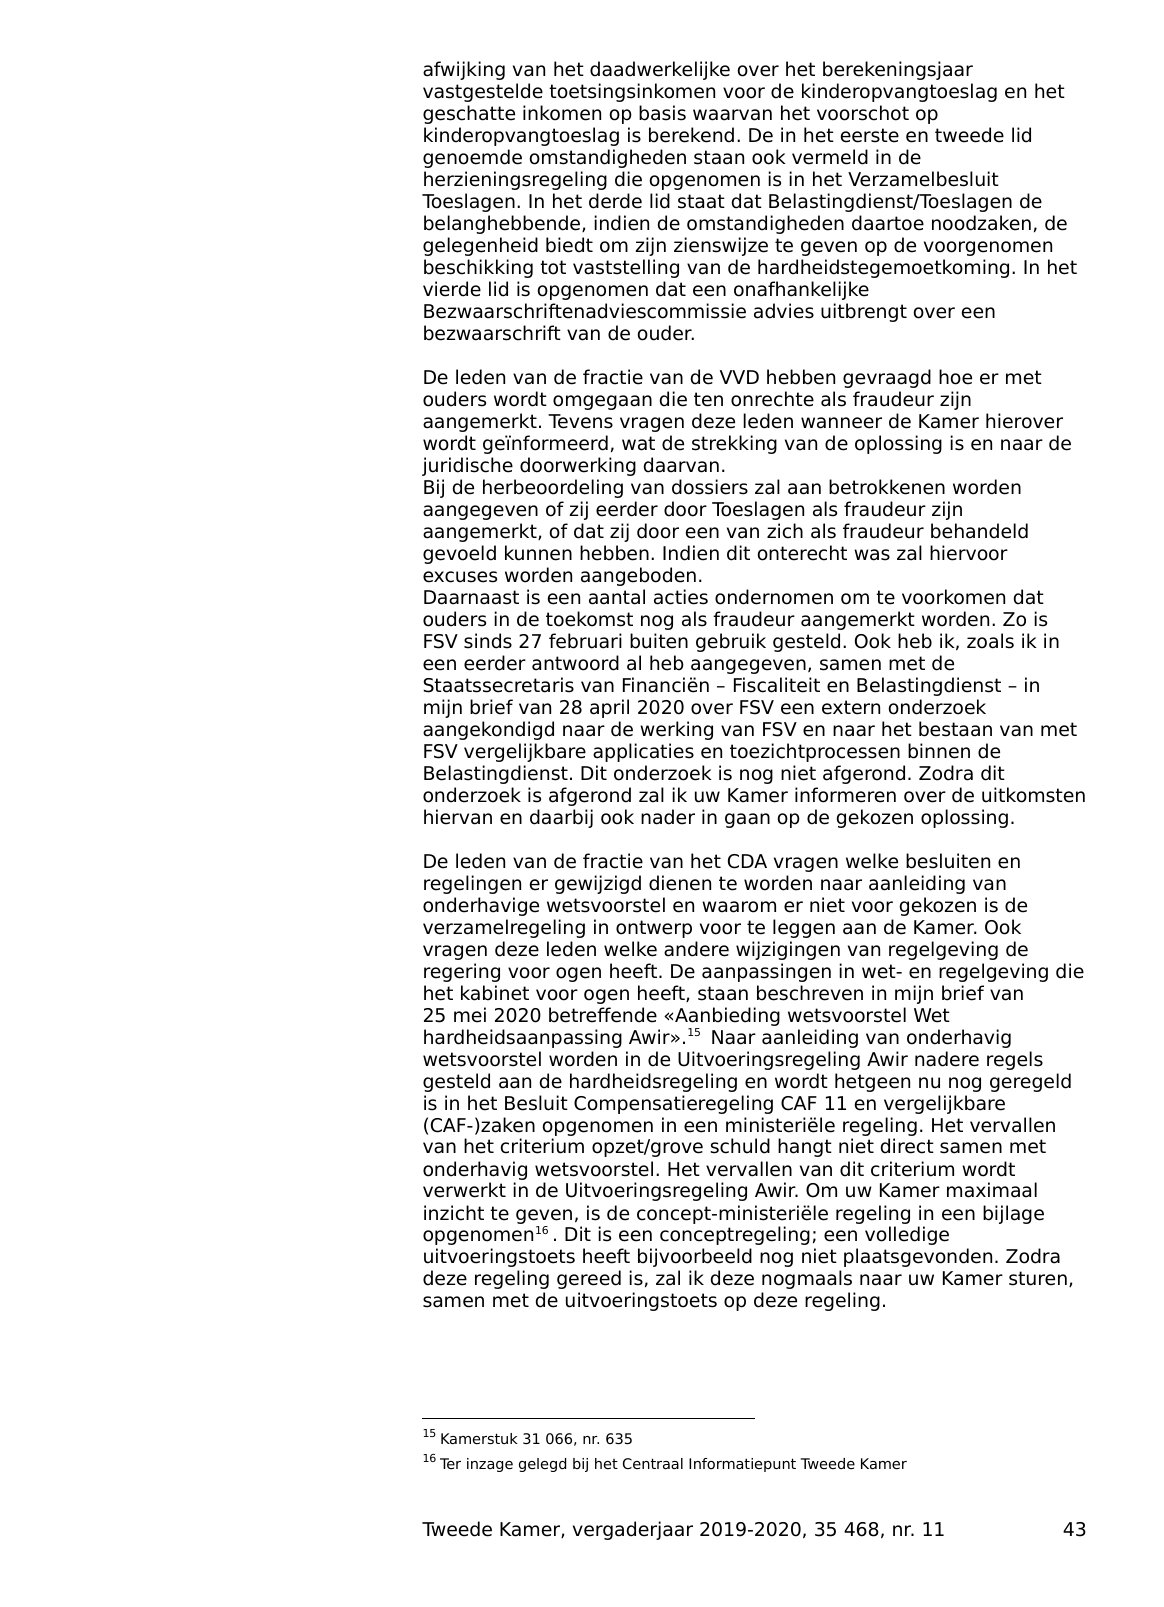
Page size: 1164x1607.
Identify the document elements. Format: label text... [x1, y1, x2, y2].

text Kamerstuk 31 066, nr. 635 [422, 1427, 1087, 1449]
text Daarnaast is een aantal acties ondernomen om te voorkomen dat ouders in de toekomst nog als fraudeur aangemerkt worden. Zo is FSV sinds 27 februari buiten gebruik gesteld. Ook heb ik, zoals ik in een eerder antwoord al heb aangegeven, samen met de Staatssecretaris van Financiën – Fiscaliteit en Belastingdienst – in mijn brief van 28 april 2020 over FSV een extern onderzoek aangekondigd naar de werking van FSV en naar het bestaan van met FSV vergelijkbare applicaties en toezichtprocessen binnen de Belastingdienst. Dit onderzoek is nog niet afgerond. Zodra dit onderzoek is afgerond zal ik uw Kamer informeren over de uitkomsten hiervan en daarbij ook nader in gaan op de gekozen oplossing. [422, 587, 1087, 828]
text De leden van de fractie van de VVD hebben gevraagd hoe er met ouders wordt omgegaan die ten onrechte als fraudeur zijn aangemerkt. Tevens vragen deze leden wanneer de Kamer hierover wordt geïnformeerd, wat de strekking van de oplossing is en naar de juridische doorwerking daarvan. [422, 367, 1087, 477]
text afwijking van het daadwerkelijke over het berekeningsjaar vastgestelde toetsingsinkomen voor de kinderopvangtoeslag en het geschatte inkomen op basis waarvan het voorschot op kinderopvangtoeslag is berekend. De in het eerste en tweede lid genoemde omstandigheden staan ook vermeld in de herzieningsregeling die opgenomen is in het Verzamelbesluit Toeslagen. In het derde lid staat dat Belastingdienst/Toeslagen de belanghebbende, indien de omstandigheden daartoe noodzaken, de gelegenheid biedt om zijn zienswijze te geven op de voorgenomen beschikking tot vaststelling van de hardheidstegemoetkoming. In het vierde lid is opgenomen dat een onafhankelijke Bezwaarschriftenadviescommissie advies uitbrengt over een bezwaarschrift van de ouder. [422, 59, 1087, 345]
text De leden van de fractie van het CDA vragen welke besluiten en regelingen er gewijzigd dienen te worden naar aanleiding van onderhavige wetsvoorstel en waarom er niet voor gekozen is de verzamelregeling in ontwerp voor te leggen aan de Kamer. Ook vragen deze leden welke andere wijzigingen van regelgeving de regering voor ogen heeft. De aanpassingen in wet- en regelgeving die het kabinet voor ogen heeft, staan beschreven in mijn brief van 25 mei 2020 betreffende «Aanbieding wetsvoorstel Wet hardheidsaanpassing Awir». Naar aanleiding van onderhavig wetsvoorstel worden in de Uitvoeringsregeling Awir nadere regels gesteld aan de hardheidsregeling en wordt hetgeen nu nog geregeld is in het Besluit Compensatieregeling CAF 11 en vergelijkbare (CAF-)zaken opgenomen in een ministeriële regeling. Het vervallen van het criterium opzet/grove schuld hangt niet direct samen met onderhavig wetsvoorstel. Het vervallen van dit criterium wordt verwerkt in de Uitvoeringsregeling Awir. Om uw Kamer maximaal inzicht te geven, is de concept-ministeriële regeling in een bijlage opgenomen. Dit is een conceptregeling; een volledige uitvoeringstoets heeft bijvoorbeeld nog niet plaatsgevonden. Zodra deze regeling gereed is, zal ik deze nogmaals naar uw Kamer sturen, samen met de uitvoeringstoets op deze regeling. [422, 851, 1087, 1312]
text Ter inzage gelegd bij het Centraal Informatiepunt Tweede Kamer [422, 1452, 1087, 1474]
text Bij de herbeoordeling van dossiers zal aan betrokkenen worden aangegeven of zij eerder door Toeslagen als fraudeur zijn aangemerkt, of dat zij door een van zich als fraudeur behandeld gevoeld kunnen hebben. Indien dit onterecht was zal hiervoor excuses worden aangeboden. [422, 477, 1087, 587]
